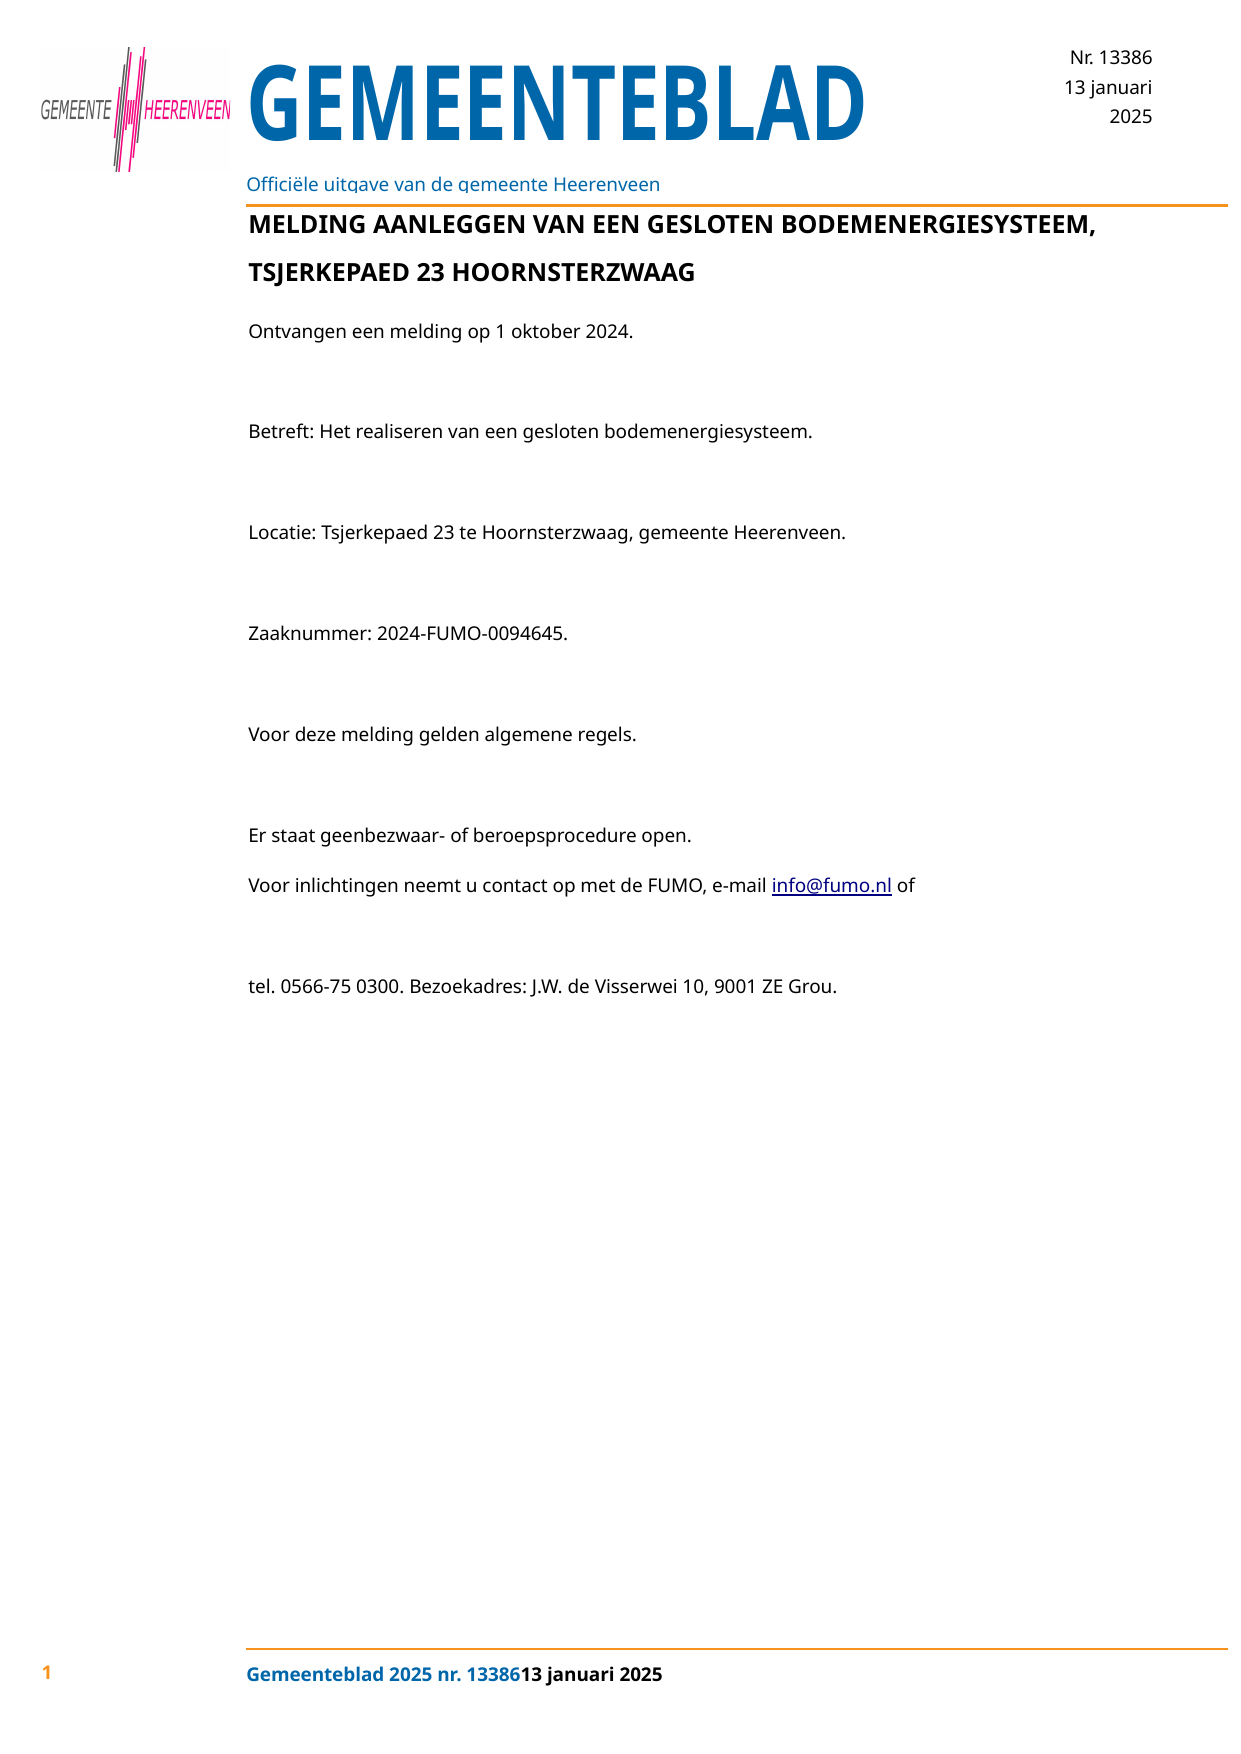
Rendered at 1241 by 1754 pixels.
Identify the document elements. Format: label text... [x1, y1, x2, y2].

text Ontvangen een melding op 1 oktober 2024. [248, 318, 1152, 344]
text Zaaknummer: 2024-FUMO-0094645. [248, 620, 1152, 646]
text Voor inlichtingen neemt u contact op met de FUMO, e-mail info@fumo.nl of [248, 872, 1152, 898]
text Er staat geenbezwaar- of beroepsprocedure open. [248, 822, 1152, 848]
text Voor deze melding gelden algemene regels. [248, 721, 1152, 747]
text tel. 0566-75 0300. Bezoekadres: J.W. de Visserwei 10, 9001 ZE Grou. [248, 973, 1152, 999]
picture [41, 47, 231, 172]
text MELDING AANLEGGEN VAN EEN GESLOTEN BODEMENERGIESYSTEEM, TSJERKEPAED 23 HOORNSTERZWAAG [248, 207, 1152, 288]
text Betreft: Het realiseren van een gesloten bodemenergiesysteem. [248, 419, 1152, 444]
text Locatie: Tsjerkepaed 23 te Hoornsterzwaag, gemeente Heerenveen. [248, 519, 1152, 545]
